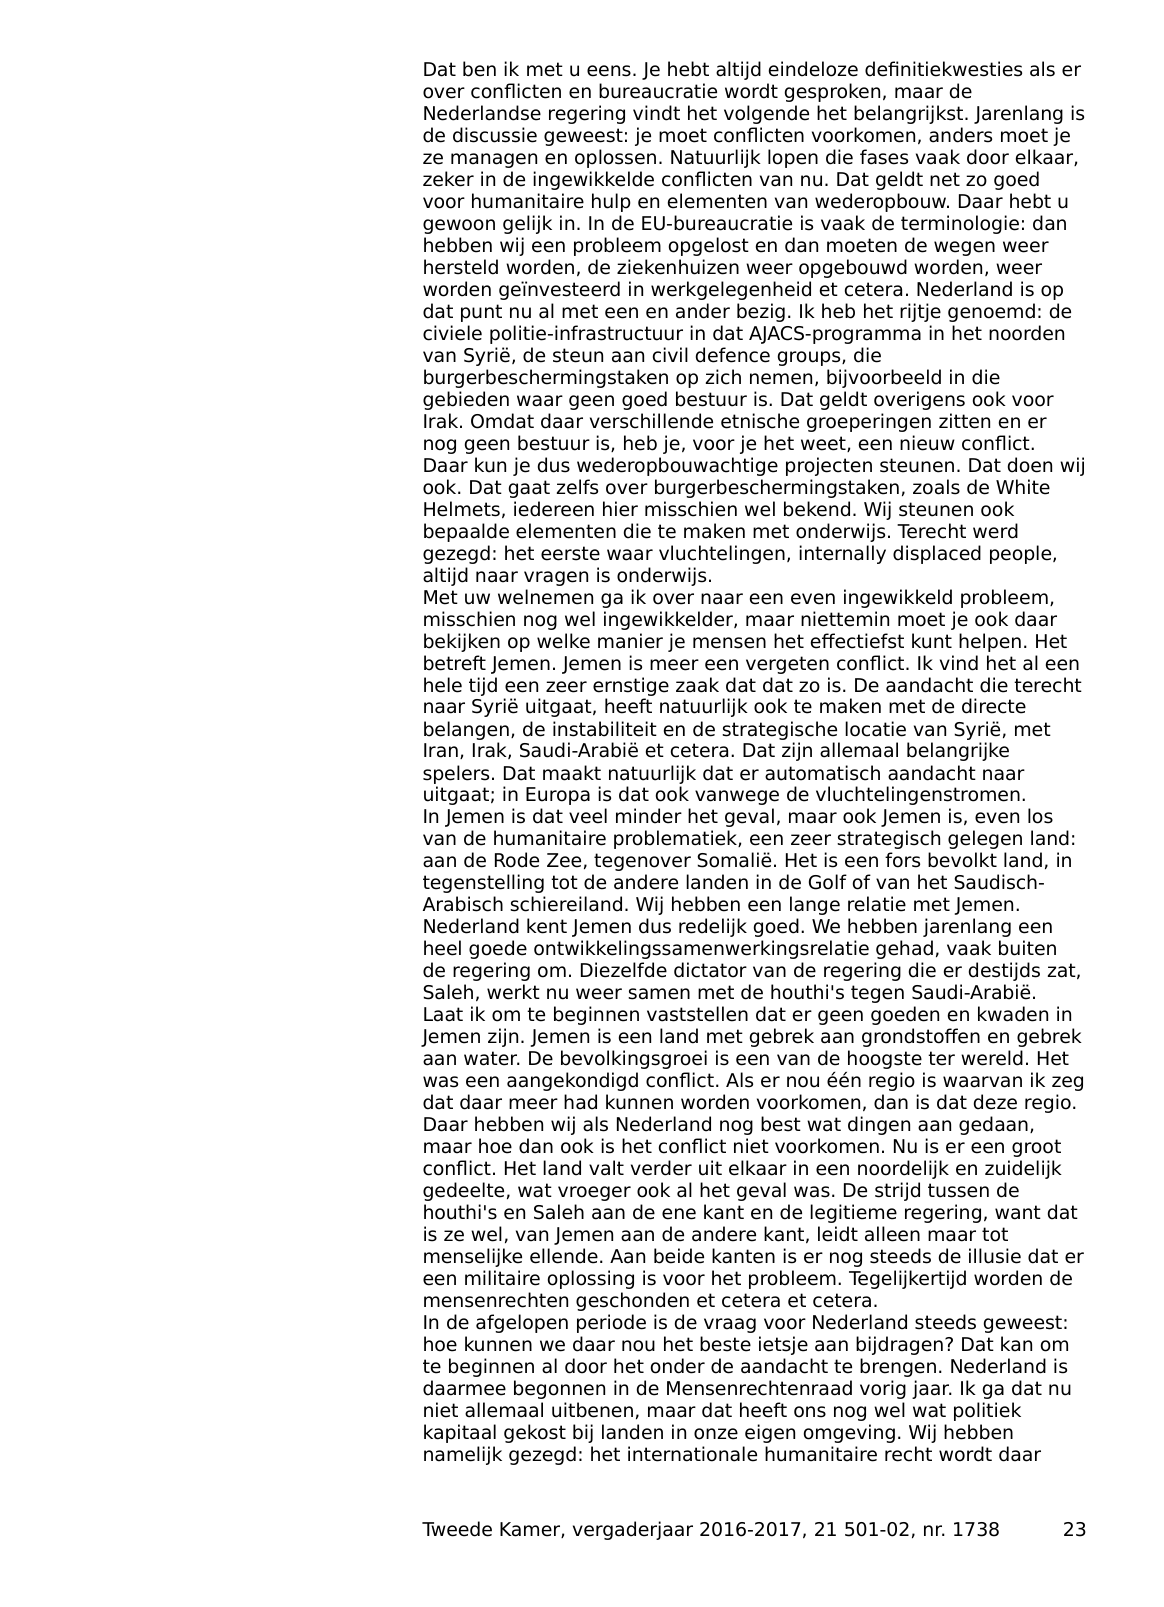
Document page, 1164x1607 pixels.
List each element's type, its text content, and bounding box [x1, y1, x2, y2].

text In Jemen is dat veel minder het geval, maar ook Jemen is, even los van de humanitaire problematiek, een zeer strategisch gelegen land: aan de Rode Zee, tegenover Somalië. Het is een fors bevolkt land, in tegenstelling tot de andere landen in de Golf of van het Saudisch-Arabisch schiereiland. Wij hebben een lange relatie met Jemen. Nederland kent Jemen dus redelijk goed. We hebben jarenlang een heel goede ontwikkelingssamenwerkingsrelatie gehad, vaak buiten de regering om. Diezelfde dictator van de regering die er destijds zat, Saleh, werkt nu weer samen met de houthi's tegen Saudi-Arabië. [422, 806, 1087, 1004]
text In de afgelopen periode is de vraag voor Nederland steeds geweest: hoe kunnen we daar nou het beste ietsje aan bijdragen? Dat kan om te beginnen al door het onder de aandacht te brengen. Nederland is daarmee begonnen in de Mensenrechtenraad vorig jaar. Ik ga dat nu niet allemaal uitbenen, maar dat heeft ons nog wel wat politiek kapitaal gekost bij landen in onze eigen omgeving. Wij hebben namelijk gezegd: het internationale humanitaire recht wordt daar [422, 1312, 1087, 1466]
text Dat ben ik met u eens. Je hebt altijd eindeloze definitiekwesties als er over conflicten en bureaucratie wordt gesproken, maar de Nederlandse regering vindt het volgende het belangrijkst. Jarenlang is de discussie geweest: je moet conflicten voorkomen, anders moet je ze managen en oplossen. Natuurlijk lopen die fases vaak door elkaar, zeker in de ingewikkelde conflicten van nu. Dat geldt net zo goed voor humanitaire hulp en elementen van wederopbouw. Daar hebt u gewoon gelijk in. In de EU-bureaucratie is vaak de terminologie: dan hebben wij een probleem opgelost en dan moeten de wegen weer hersteld worden, de ziekenhuizen weer opgebouwd worden, weer worden geïnvesteerd in werkgelegenheid et cetera. Nederland is op dat punt nu al met een en ander bezig. Ik heb het rijtje genoemd: de civiele politie-infrastructuur in dat AJACS-programma in het noorden van Syrië, de steun aan civil defence groups, die burgerbeschermingstaken op zich nemen, bijvoorbeeld in die gebieden waar geen goed bestuur is. Dat geldt overigens ook voor Irak. Omdat daar verschillende etnische groeperingen zitten en er nog geen bestuur is, heb je, voor je het weet, een nieuw conflict. Daar kun je dus wederopbouwachtige projecten steunen. Dat doen wij ook. Dat gaat zelfs over burgerbeschermingstaken, zoals de White Helmets, iedereen hier misschien wel bekend. Wij steunen ook bepaalde elementen die te maken met onderwijs. Terecht werd gezegd: het eerste waar vluchtelingen, internally displaced people, altijd naar vragen is onderwijs. [422, 59, 1087, 587]
text Met uw welnemen ga ik over naar een even ingewikkeld probleem, misschien nog wel ingewikkelder, maar niettemin moet je ook daar bekijken op welke manier je mensen het effectiefst kunt helpen. Het betreft Jemen. Jemen is meer een vergeten conflict. Ik vind het al een hele tijd een zeer ernstige zaak dat dat zo is. De aandacht die terecht naar Syrië uitgaat, heeft natuurlijk ook te maken met de directe belangen, de instabiliteit en de strategische locatie van Syrië, met Iran, Irak, Saudi-Arabië et cetera. Dat zijn allemaal belangrijke spelers. Dat maakt natuurlijk dat er automatisch aandacht naar uitgaat; in Europa is dat ook vanwege de vluchtelingenstromen. [422, 587, 1087, 806]
text Laat ik om te beginnen vaststellen dat er geen goeden en kwaden in Jemen zijn. Jemen is een land met gebrek aan grondstoffen en gebrek aan water. De bevolkingsgroei is een van de hoogste ter wereld. Het was een aangekondigd conflict. Als er nou één regio is waarvan ik zeg dat daar meer had kunnen worden voorkomen, dan is dat deze regio. Daar hebben wij als Nederland nog best wat dingen aan gedaan, maar hoe dan ook is het conflict niet voorkomen. Nu is er een groot conflict. Het land valt verder uit elkaar in een noordelijk en zuidelijk gedeelte, wat vroeger ook al het geval was. De strijd tussen de houthi's en Saleh aan de ene kant en de legitieme regering, want dat is ze wel, van Jemen aan de andere kant, leidt alleen maar tot menselijke ellende. Aan beide kanten is er nog steeds de illusie dat er een militaire oplossing is voor het probleem. Tegelijkertijd worden de mensenrechten geschonden et cetera et cetera. [422, 1004, 1087, 1312]
